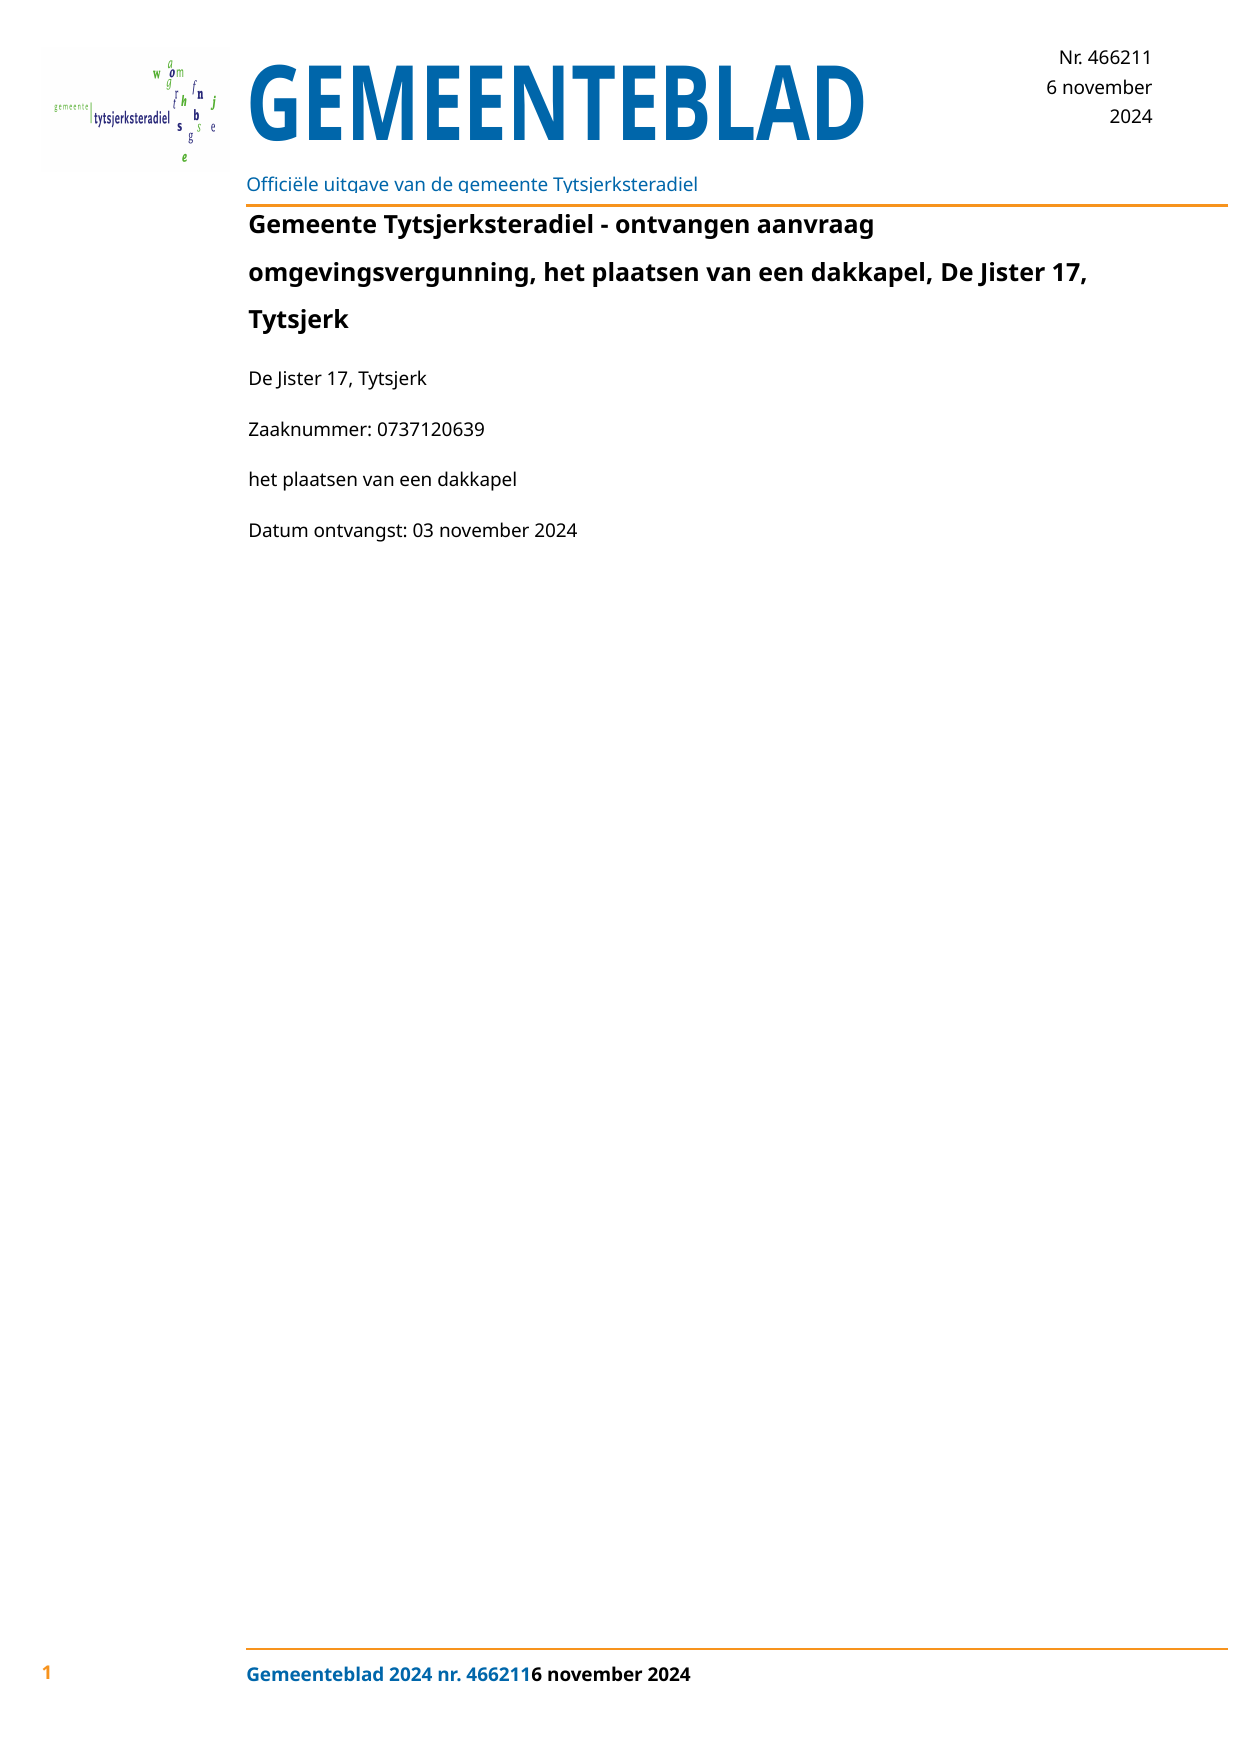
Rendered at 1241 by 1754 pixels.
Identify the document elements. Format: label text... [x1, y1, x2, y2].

text Gemeente Tytsjerksteradiel - ontvangen aanvraag omgevingsvergunning, het plaatsen van een dakkapel, De Jister 17, Tytsjerk [248, 207, 1152, 336]
picture [41, 47, 231, 172]
text De Jister 17, Tytsjerk [248, 366, 1152, 391]
text het plaatsen van een dakkapel [248, 466, 1152, 492]
text Zaaknummer: 0737120639 [248, 416, 1152, 442]
text Datum ontvangst: 03 november 2024 [248, 517, 1152, 542]
